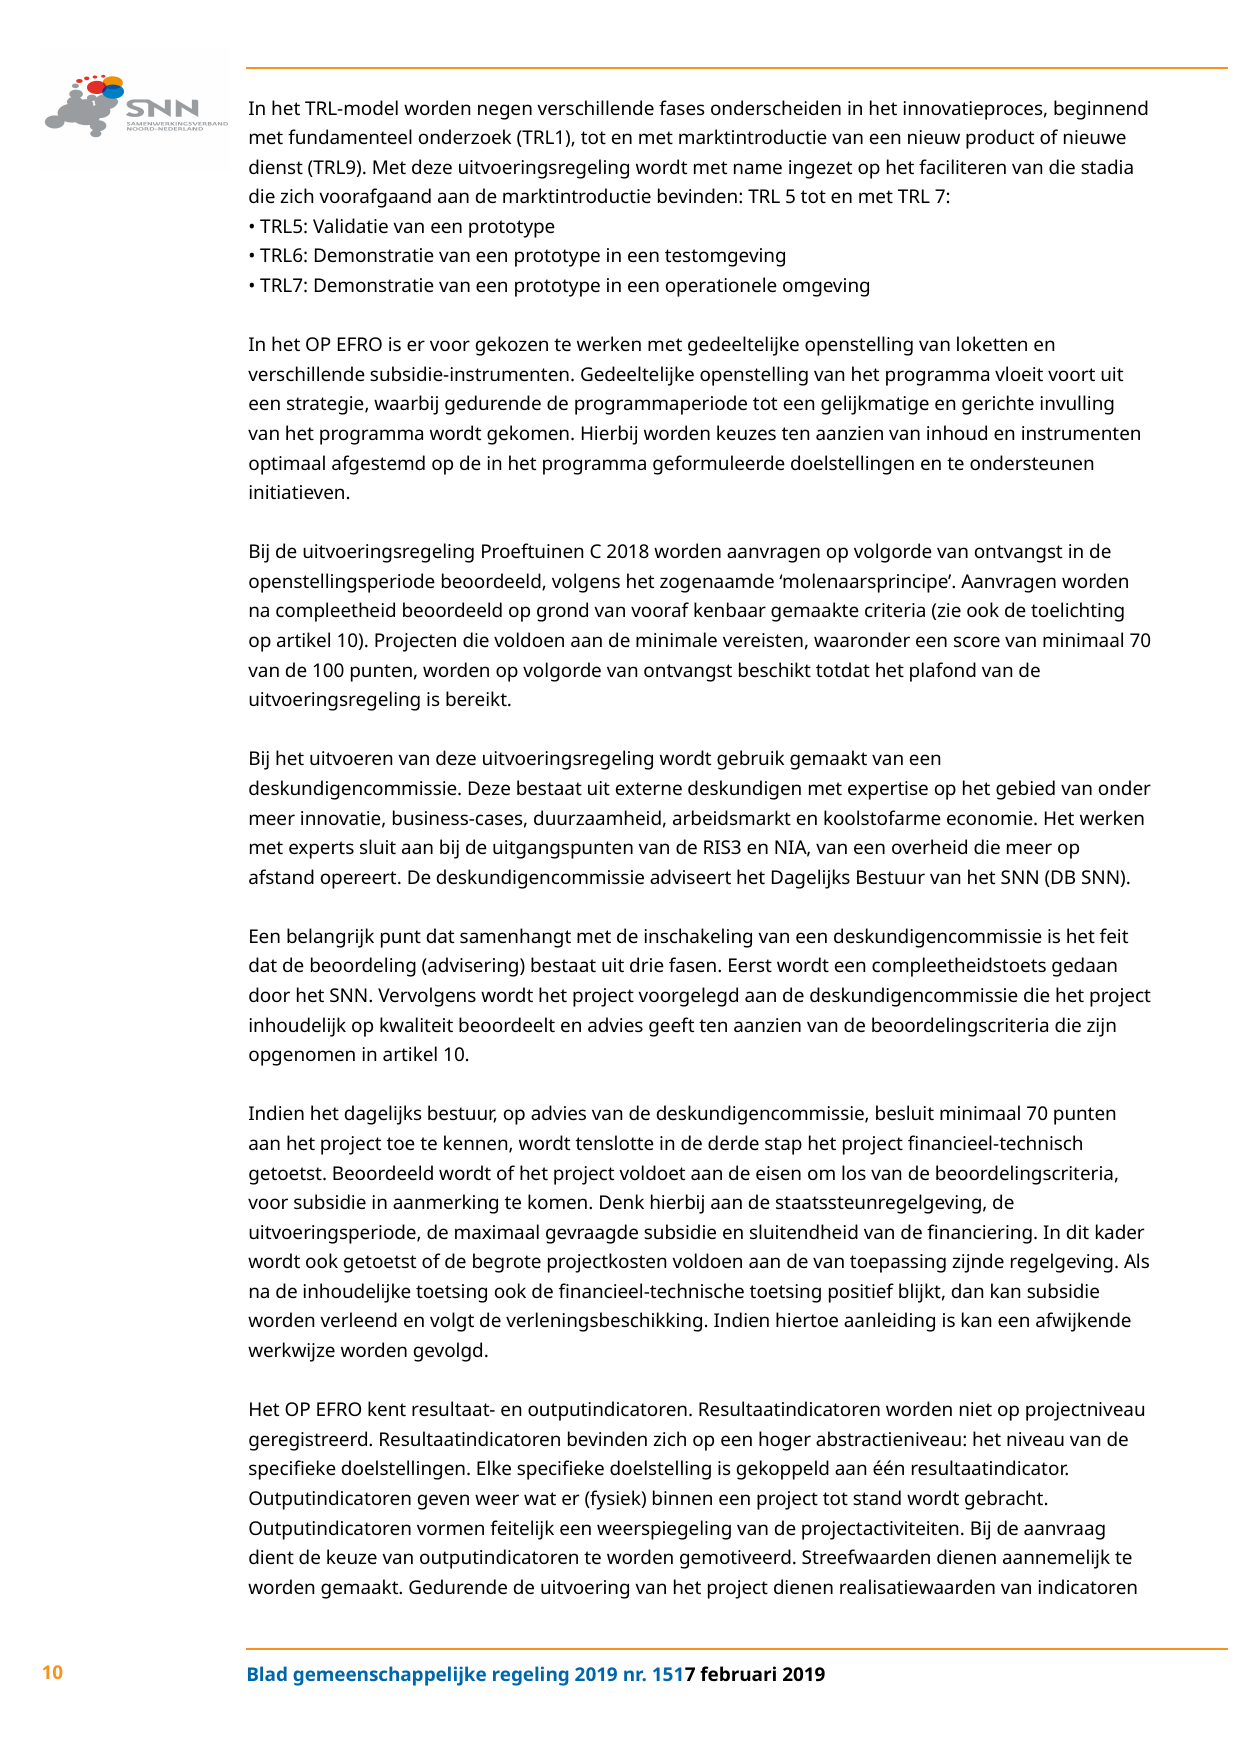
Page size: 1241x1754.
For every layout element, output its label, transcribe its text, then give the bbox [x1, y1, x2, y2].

text Het OP EFRO kent resultaat- en outputindicatoren. Resultaatindicatoren worden niet op projectniveau geregistreerd. Resultaatindicatoren bevinden zich op een hoger abstractieniveau: het niveau van de specifieke doelstellingen. Elke specifieke doelstelling is gekoppeld aan één resultaatindicator. Outputindicatoren geven weer wat er (fysiek) binnen een project tot stand wordt gebracht. Outputindicatoren vormen feitelijk een weerspiegeling van de projectactiviteiten. Bij de aanvraag dient de keuze van outputindicatoren te worden gemotiveerd. Streefwaarden dienen aannemelijk te worden gemaakt. Gedurende de uitvoering van het project dienen realisatiewaarden van indicatoren [248, 1396, 1152, 1600]
picture [41, 47, 231, 172]
text In het TRL-model worden negen verschillende fases onderscheiden in het innovatieproces, beginnend met fundamenteel onderzoek (TRL1), tot en met marktintroductie van een nieuw product of nieuwe dienst (TRL9). Met deze uitvoeringsregeling wordt met name ingezet op het faciliteren van die stadia die zich voorafgaand aan de marktintroductie bevinden: TRL 5 tot en met TRL 7: [248, 95, 1152, 209]
text Bij het uitvoeren van deze uitvoeringsregeling wordt gebruik gemaakt van een deskundigencommissie. Deze bestaat uit externe deskundigen met expertise op het gebied van onder meer innovatie, business-cases, duurzaamheid, arbeidsmarkt en koolstofarme economie. Het werken met experts sluit aan bij de uitgangspunten van de RIS3 en NIA, van een overheid die meer op afstand opereert. De deskundigencommissie adviseert het Dagelijks Bestuur van het SNN (DB SNN). [248, 746, 1152, 890]
text Bij de uitvoeringsregeling Proeftuinen C 2018 worden aanvragen op volgorde van ontvangst in de openstellingsperiode beoordeeld, volgens het zogenaamde ‘molenaarsprincipe’. Aanvragen worden na compleetheid beoordeeld op grond van vooraf kenbaar gemaakte criteria (zie ook de toelichting op artikel 10). Projecten die voldoen aan de minimale vereisten, waaronder een score van minimaal 70 van de 100 punten, worden op volgorde van ontvangst beschikt totdat het plafond van de uitvoeringsregeling is bereikt. [248, 538, 1152, 712]
text Indien het dagelijks bestuur, op advies van de deskundigencommissie, besluit minimaal 70 punten aan het project toe te kennen, wordt tenslotte in de derde stap het project financieel-technisch getoetst. Beoordeeld wordt of het project voldoet aan de eisen om los van de beoordelingscriteria, voor subsidie in aanmerking te komen. Denk hierbij aan de staatssteunregelgeving, de uitvoeringsperiode, de maximaal gevraagde subsidie en sluitendheid van de financiering. In dit kader wordt ook getoetst of de begrote projectkosten voldoen aan de van toepassing zijnde regelgeving. Als na de inhoudelijke toetsing ook de financieel-technische toetsing positief blijkt, dan kan subsidie worden verleend en volgt de verleningsbeschikking. Indien hiertoe aanleiding is kan een afwijkende werkwijze worden gevolgd. [248, 1101, 1152, 1363]
text In het OP EFRO is er voor gekozen te werken met gedeeltelijke openstelling van loketten en verschillende subsidie-instrumenten. Gedeeltelijke openstelling van het programma vloeit voort uit een strategie, waarbij gedurende de programmaperiode tot een gelijkmatige en gerichte invulling van het programma wordt gekomen. Hierbij worden keuzes ten aanzien van inhoud en instrumenten optimaal afgestemd op de in het programma geformuleerde doelstellingen en te ondersteunen initiatieven. [248, 331, 1152, 505]
text • TRL5: Validatie van een prototype [248, 213, 1152, 239]
text Een belangrijk punt dat samenhangt met de inschakeling van een deskundigencommissie is het feit dat de beoordeling (advisering) bestaat uit drie fasen. Eerst wordt een compleetheidstoets gedaan door het SNN. Vervolgens wordt het project voorgelegd aan de deskundigencommissie die het project inhoudelijk op kwaliteit beoordeelt en advies geeft ten aanzien van de beoordelingscriteria die zijn opgenomen in artikel 10. [248, 923, 1152, 1067]
text • TRL7: Demonstratie van een prototype in een operationele omgeving [248, 272, 1152, 298]
text • TRL6: Demonstratie van een prototype in een testomgeving [248, 243, 1152, 268]
